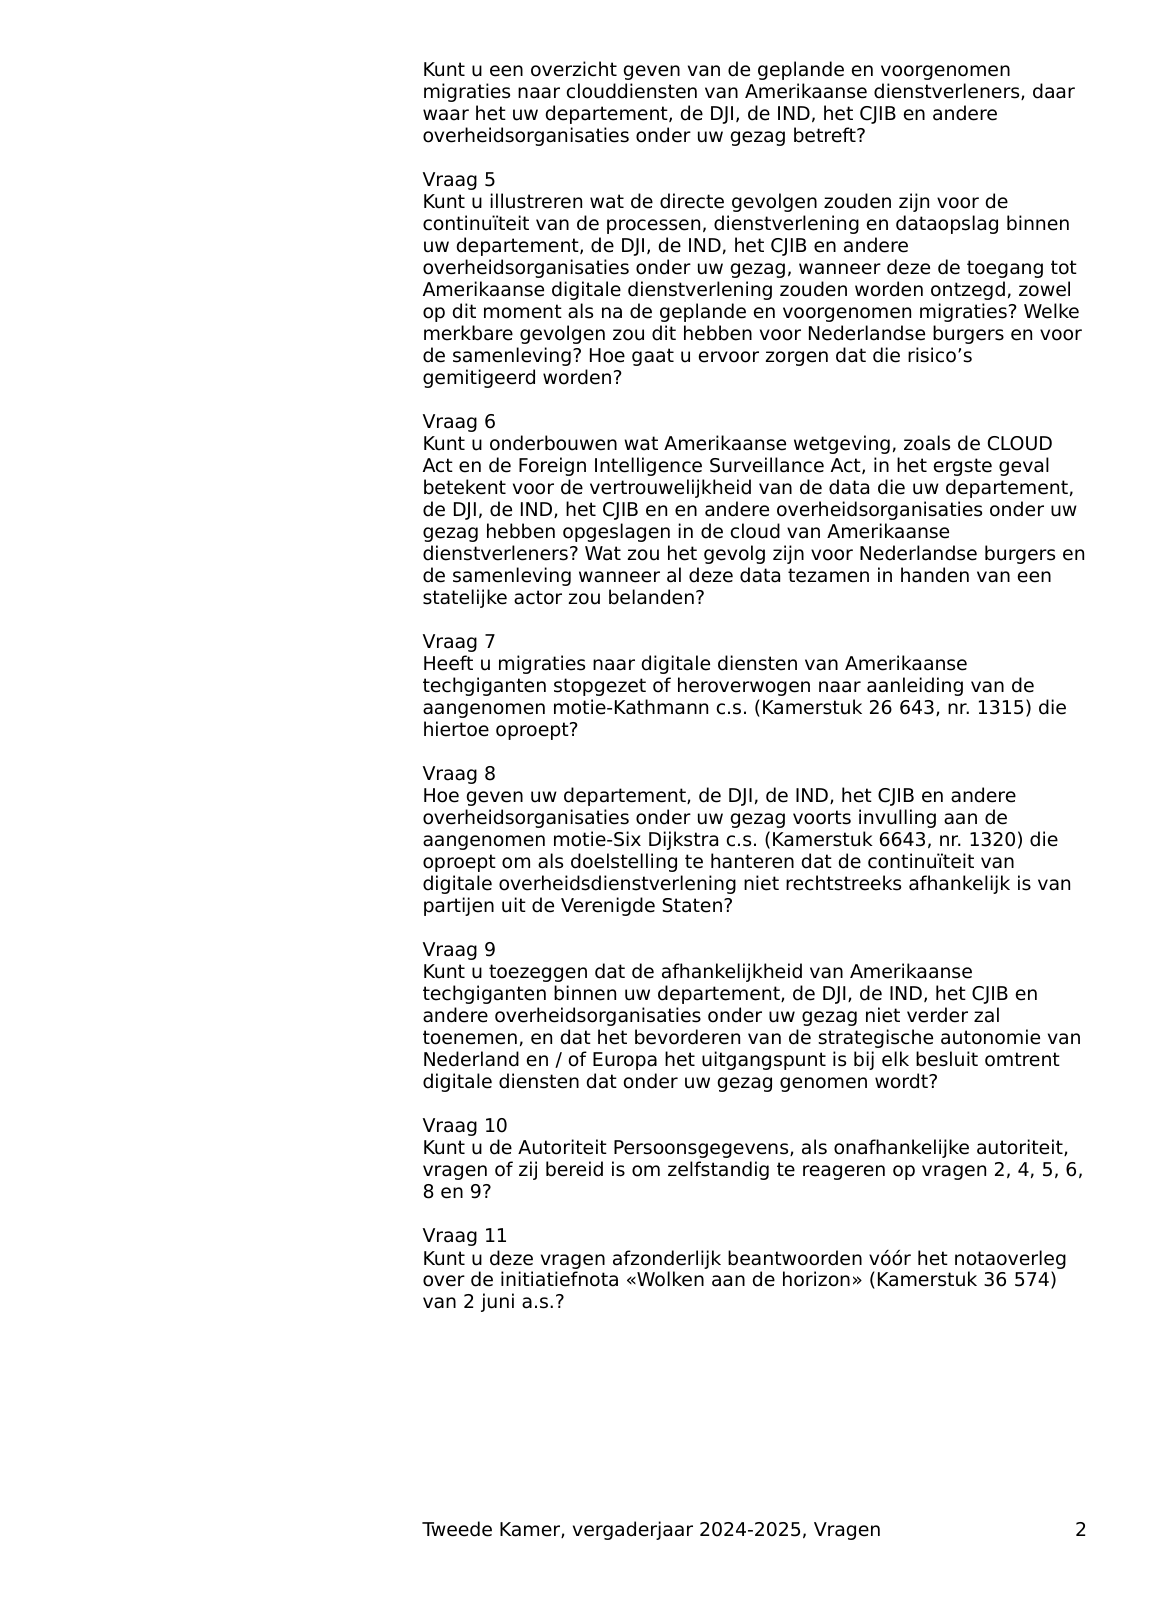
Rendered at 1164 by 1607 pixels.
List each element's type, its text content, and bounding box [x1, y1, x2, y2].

text Hoe geven uw departement, de DJI, de IND, het CJIB en andere overheidsorganisaties onder uw gezag voorts invulling aan de aangenomen motie-Six Dijkstra c.s. (Kamerstuk 6643, nr. 1320) die oproept om als doelstelling te hanteren dat de continuïteit van digitale overheidsdienstverlening niet rechtstreeks afhankelijk is van partijen uit de Verenigde Staten? [422, 785, 1087, 917]
text Kunt u de Autoriteit Persoonsgegevens, als onafhankelijke autoriteit, vragen of zij bereid is om zelfstandig te reageren op vragen 2, 4, 5, 6, 8 en 9? [422, 1137, 1087, 1203]
text Kunt u onderbouwen wat Amerikaanse wetgeving, zoals de CLOUD Act en de Foreign Intelligence Surveillance Act, in het ergste geval betekent voor de vertrouwelijkheid van de data die uw departement, de DJI, de IND, het CJIB en en andere overheidsorganisaties onder uw gezag hebben opgeslagen in de cloud van Amerikaanse dienstverleners? Wat zou het gevolg zijn voor Nederlandse burgers en de samenleving wanneer al deze data tezamen in handen van een statelijke actor zou belanden? [422, 433, 1087, 609]
text Vraag 5 [422, 169, 1087, 191]
text Heeft u migraties naar digitale diensten van Amerikaanse techgiganten stopgezet of heroverwogen naar aanleiding van de aangenomen motie-Kathmann c.s. (Kamerstuk 26 643, nr. 1315) die hiertoe oproept? [422, 653, 1087, 741]
text Vraag 9 [422, 939, 1087, 961]
text Kunt u illustreren wat de directe gevolgen zouden zijn voor de continuïteit van de processen, dienstverlening en dataopslag binnen uw departement, de DJI, de IND, het CJIB en andere overheidsorganisaties onder uw gezag, wanneer deze de toegang tot Amerikaanse digitale dienstverlening zouden worden ontzegd, zowel op dit moment als na de geplande en voorgenomen migraties? Welke merkbare gevolgen zou dit hebben voor Nederlandse burgers en voor de samenleving? Hoe gaat u ervoor zorgen dat die risico’s gemitigeerd worden? [422, 191, 1087, 389]
text Vraag 10 [422, 1115, 1087, 1137]
text Vraag 8 [422, 763, 1087, 785]
text Kunt u deze vragen afzonderlijk beantwoorden vóór het notaoverleg over de initiatiefnota «Wolken aan de horizon» (Kamerstuk 36 574) van 2 juni a.s.? [422, 1247, 1087, 1313]
text Kunt u een overzicht geven van de geplande en voorgenomen migraties naar clouddiensten van Amerikaanse dienstverleners, daar waar het uw departement, de DJI, de IND, het CJIB en andere overheidsorganisaties onder uw gezag betreft? [422, 59, 1087, 147]
text Kunt u toezeggen dat de afhankelijkheid van Amerikaanse techgiganten binnen uw departement, de DJI, de IND, het CJIB en andere overheidsorganisaties onder uw gezag niet verder zal toenemen, en dat het bevorderen van de strategische autonomie van Nederland en / of Europa het uitgangspunt is bij elk besluit omtrent digitale diensten dat onder uw gezag genomen wordt? [422, 961, 1087, 1093]
text Vraag 7 [422, 631, 1087, 653]
text Vraag 6 [422, 411, 1087, 433]
text Vraag 11 [422, 1225, 1087, 1247]
